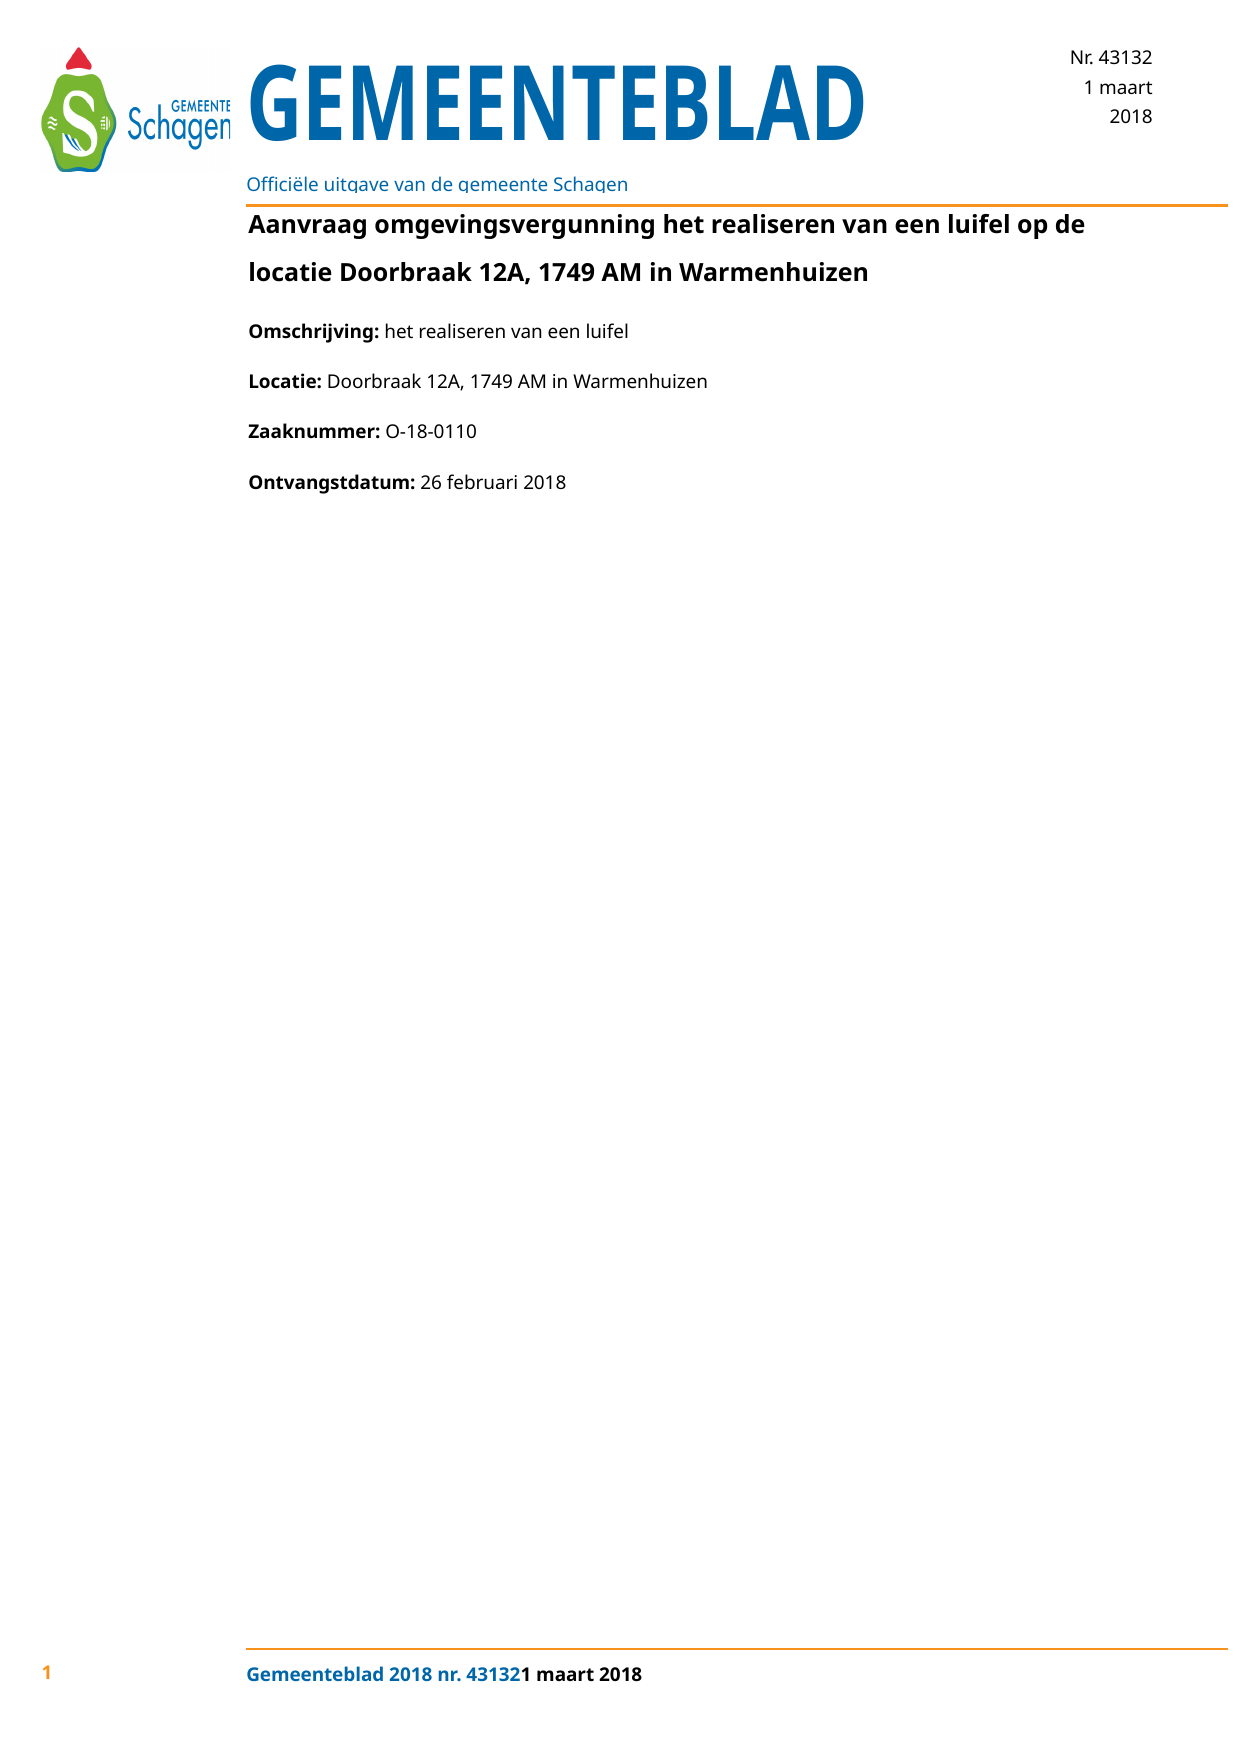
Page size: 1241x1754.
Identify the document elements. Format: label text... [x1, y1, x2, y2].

text Aanvraag omgevingsvergunning het realiseren van een luifel op de locatie Doorbraak 12A, 1749 AM in Warmenhuizen [248, 207, 1152, 288]
text Zaaknummer: O-18-0110 [248, 419, 1152, 444]
picture [41, 47, 231, 172]
text Ontvangstdatum: 26 februari 2018 [248, 469, 1152, 495]
text Omschrijving: het realiseren van een luifel [248, 318, 1152, 344]
text Locatie: Doorbraak 12A, 1749 AM in Warmenhuizen [248, 368, 1152, 394]
